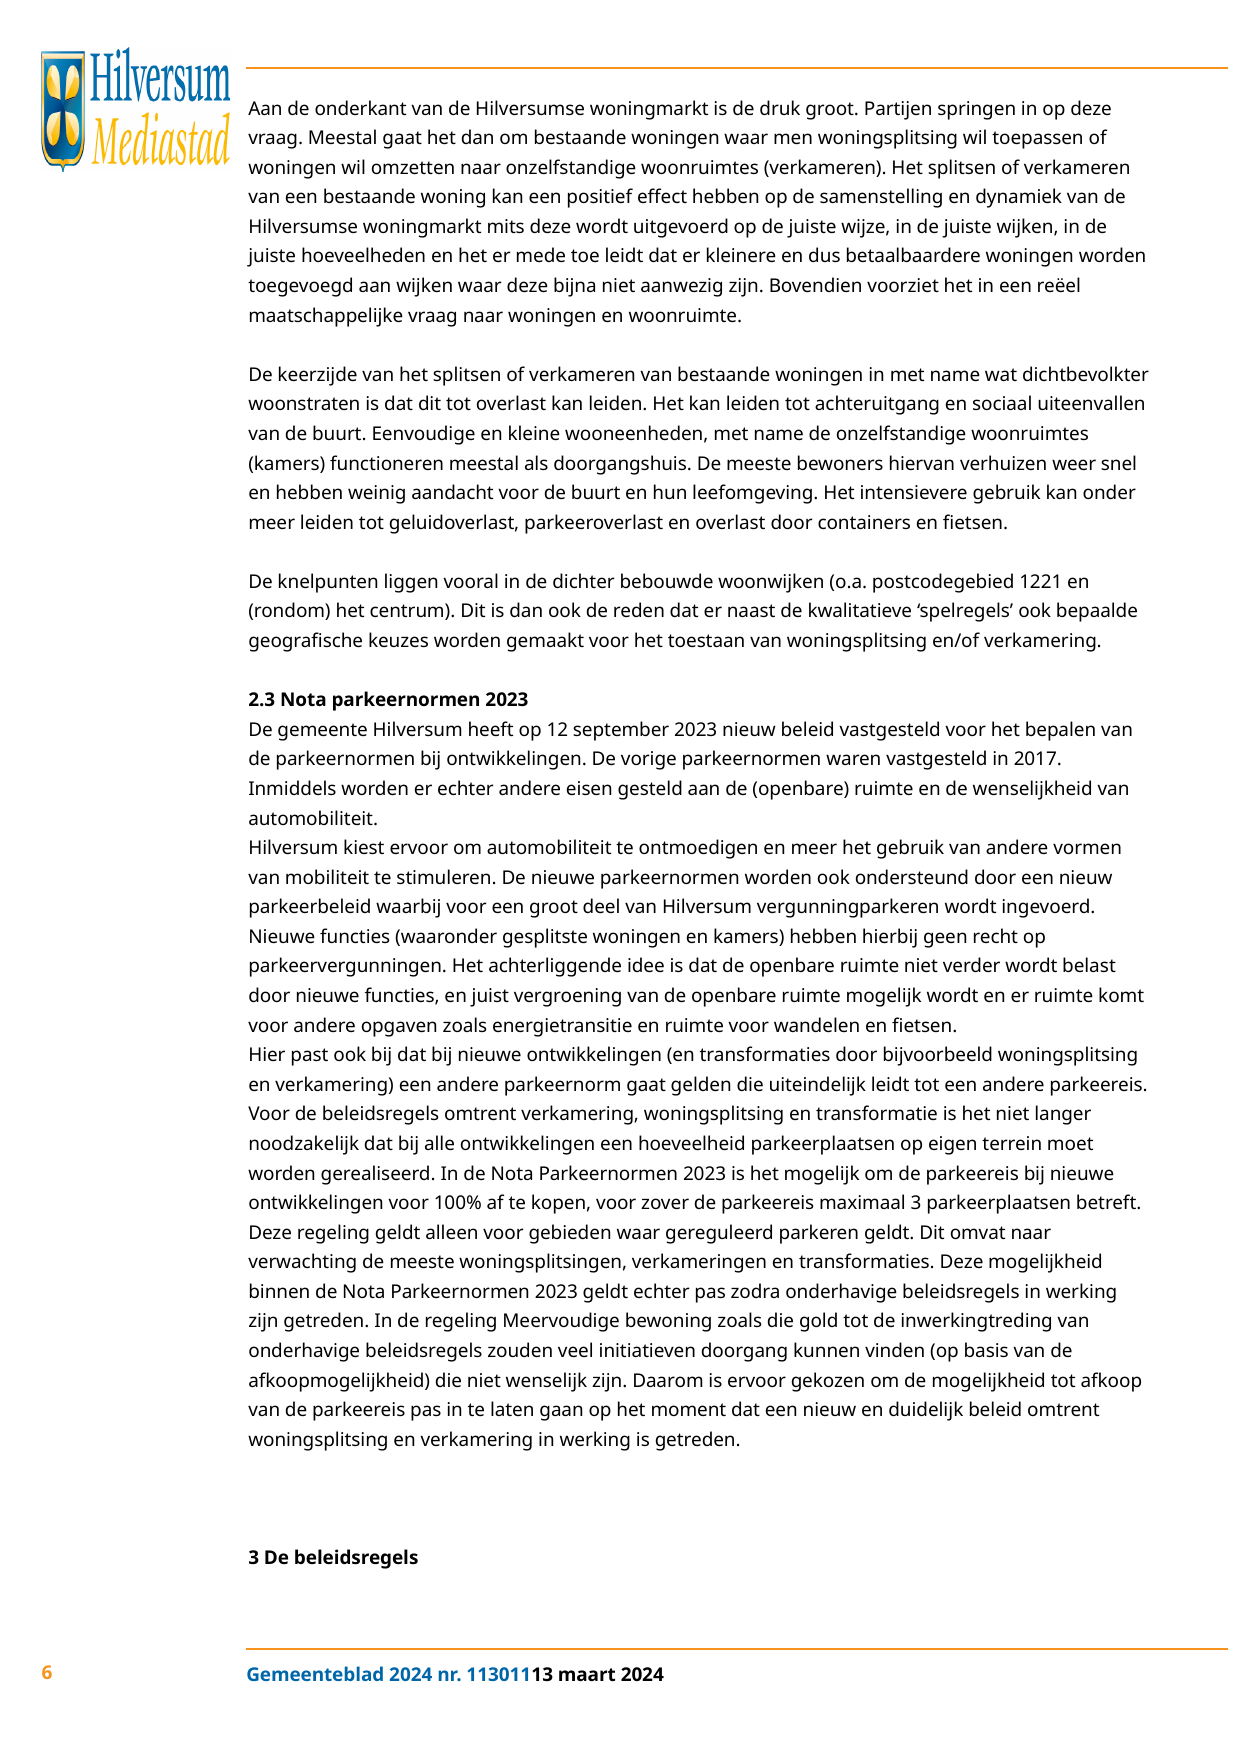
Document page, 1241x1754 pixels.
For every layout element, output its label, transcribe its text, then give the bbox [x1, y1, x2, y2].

text 3 De beleidsregels [248, 1544, 1152, 1570]
text De gemeente Hilversum heeft op 12 september 2023 nieuw beleid vastgesteld voor het bepalen van de parkeernormen bij ontwikkelingen. De vorige parkeernormen waren vastgesteld in 2017. Inmiddels worden er echter andere eisen gesteld aan de (openbare) ruimte en de wenselijkheid van automobiliteit. [248, 716, 1152, 831]
text Hier past ook bij dat bij nieuwe ontwikkelingen (en transformaties door bijvoorbeeld woningsplitsing en verkamering) een andere parkeernorm gaat gelden die uiteindelijk leidt tot een andere parkeereis. Voor de beleidsregels omtrent verkamering, woningsplitsing en transformatie is het niet langer noodzakelijk dat bij alle ontwikkelingen een hoeveelheid parkeerplaatsen op eigen terrein moet worden gerealiseerd. In de Nota Parkeernormen 2023 is het mogelijk om de parkeereis bij nieuwe ontwikkelingen voor 100% af te kopen, voor zover de parkeereis maximaal 3 parkeerplaatsen betreft. Deze regeling geldt alleen voor gebieden waar gereguleerd parkeren geldt. Dit omvat naar verwachting de meeste woningsplitsingen, verkameringen en transformaties. Deze mogelijkheid binnen de Nota Parkeernormen 2023 geldt echter pas zodra onderhavige beleidsregels in werking zijn getreden. In de regeling Meervoudige bewoning zoals die gold tot de inwerkingtreding van onderhavige beleidsregels zouden veel initiatieven doorgang kunnen vinden (op basis van de afkoopmogelijkheid) die niet wenselijk zijn. Daarom is ervoor gekozen om de mogelijkheid tot afkoop van de parkeereis pas in te laten gaan op het moment dat een nieuw en duidelijk beleid omtrent woningsplitsing en verkamering in werking is getreden. [248, 1041, 1152, 1452]
picture [41, 47, 231, 172]
text De keerzijde van het splitsen of verkameren van bestaande woningen in met name wat dichtbevolkter woonstraten is dat dit tot overlast kan leiden. Het kan leiden tot achteruitgang en sociaal uiteenvallen van de buurt. Eenvoudige en kleine wooneenheden, met name de onzelfstandige woonruimtes (kamers) functioneren meestal als doorgangshuis. De meeste bewoners hiervan verhuizen weer snel en hebben weinig aandacht voor de buurt en hun leefomgeving. Het intensievere gebruik kan onder meer leiden tot geluidoverlast, parkeeroverlast en overlast door containers en fietsen. [248, 361, 1152, 535]
text Hilversum kiest ervoor om automobiliteit te ontmoedigen en meer het gebruik van andere vormen van mobiliteit te stimuleren. De nieuwe parkeernormen worden ook ondersteund door een nieuw parkeerbeleid waarbij voor een groot deel van Hilversum vergunningparkeren wordt ingevoerd. Nieuwe functies (waaronder gesplitste woningen en kamers) hebben hierbij geen recht op parkeervergunningen. Het achterliggende idee is dat de openbare ruimte niet verder wordt belast door nieuwe functies, en juist vergroening van de openbare ruimte mogelijk wordt en er ruimte komt voor andere opgaven zoals energietransitie en ruimte voor wandelen en fietsen. [248, 834, 1152, 1038]
text De knelpunten liggen vooral in de dichter bebouwde woonwijken (o.a. postcodegebied 1221 en (rondom) het centrum). Dit is dan ook de reden dat er naast de kwalitatieve ‘spelregels’ ook bepaalde geografische keuzes worden gemaakt voor het toestaan van woningsplitsing en/of verkamering. [248, 568, 1152, 653]
text Aan de onderkant van de Hilversumse woningmarkt is de druk groot. Partijen springen in op deze vraag. Meestal gaat het dan om bestaande woningen waar men woningsplitsing wil toepassen of woningen wil omzetten naar onzelfstandige woonruimtes (verkameren). Het splitsen of verkameren van een bestaande woning kan een positief effect hebben op de samenstelling en dynamiek van de Hilversumse woningmarkt mits deze wordt uitgevoerd op de juiste wijze, in de juiste wijken, in de juiste hoeveelheden en het er mede toe leidt dat er kleinere en dus betaalbaardere woningen worden toegevoegd aan wijken waar deze bijna niet aanwezig zijn. Bovendien voorziet het in een reëel maatschappelijke vraag naar woningen en woonruimte. [248, 95, 1152, 328]
text 2.3 Nota parkeernormen 2023 [248, 686, 1152, 712]
